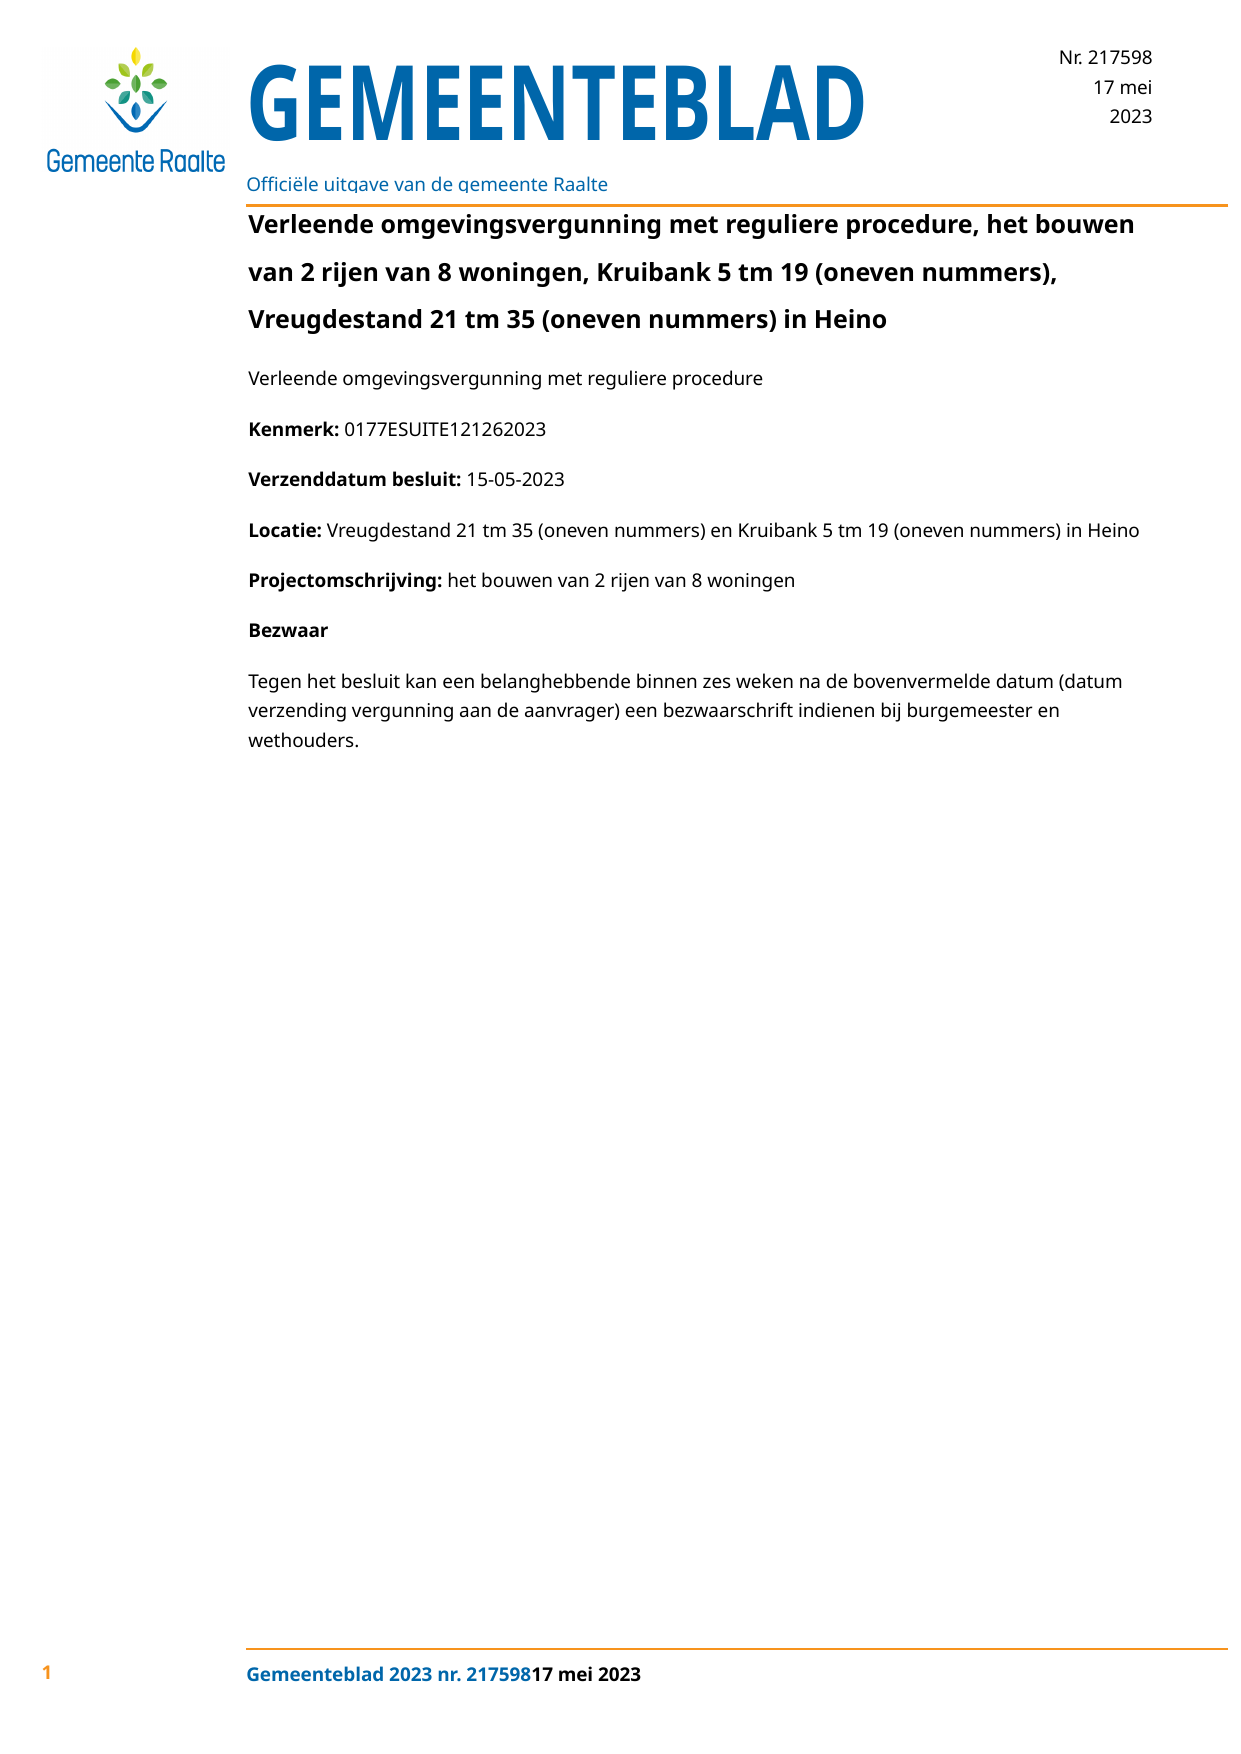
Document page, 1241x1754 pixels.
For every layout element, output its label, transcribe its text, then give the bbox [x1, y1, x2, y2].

text Verleende omgevingsvergunning met reguliere procedure [248, 366, 1152, 391]
picture [41, 47, 231, 172]
text Bezwaar [248, 618, 1152, 643]
text Kenmerk: 0177ESUITE121262023 [248, 416, 1152, 442]
text Locatie: Vreugdestand 21 tm 35 (oneven nummers) en Kruibank 5 tm 19 (oneven nummers) in Heino [248, 517, 1152, 542]
text Verzenddatum besluit: 15-05-2023 [248, 466, 1152, 492]
text Projectomschrijving: het bouwen van 2 rijen van 8 woningen [248, 567, 1152, 593]
text Verleende omgevingsvergunning met reguliere procedure, het bouwen van 2 rijen van 8 woningen, Kruibank 5 tm 19 (oneven nummers), Vreugdestand 21 tm 35 (oneven nummers) in Heino [248, 207, 1152, 336]
text Tegen het besluit kan een belanghebbende binnen zes weken na de bovenvermelde datum (datum verzending vergunning aan de aanvrager) een bezwaarschrift indienen bij burgemeester en wethouders. [248, 668, 1152, 753]
